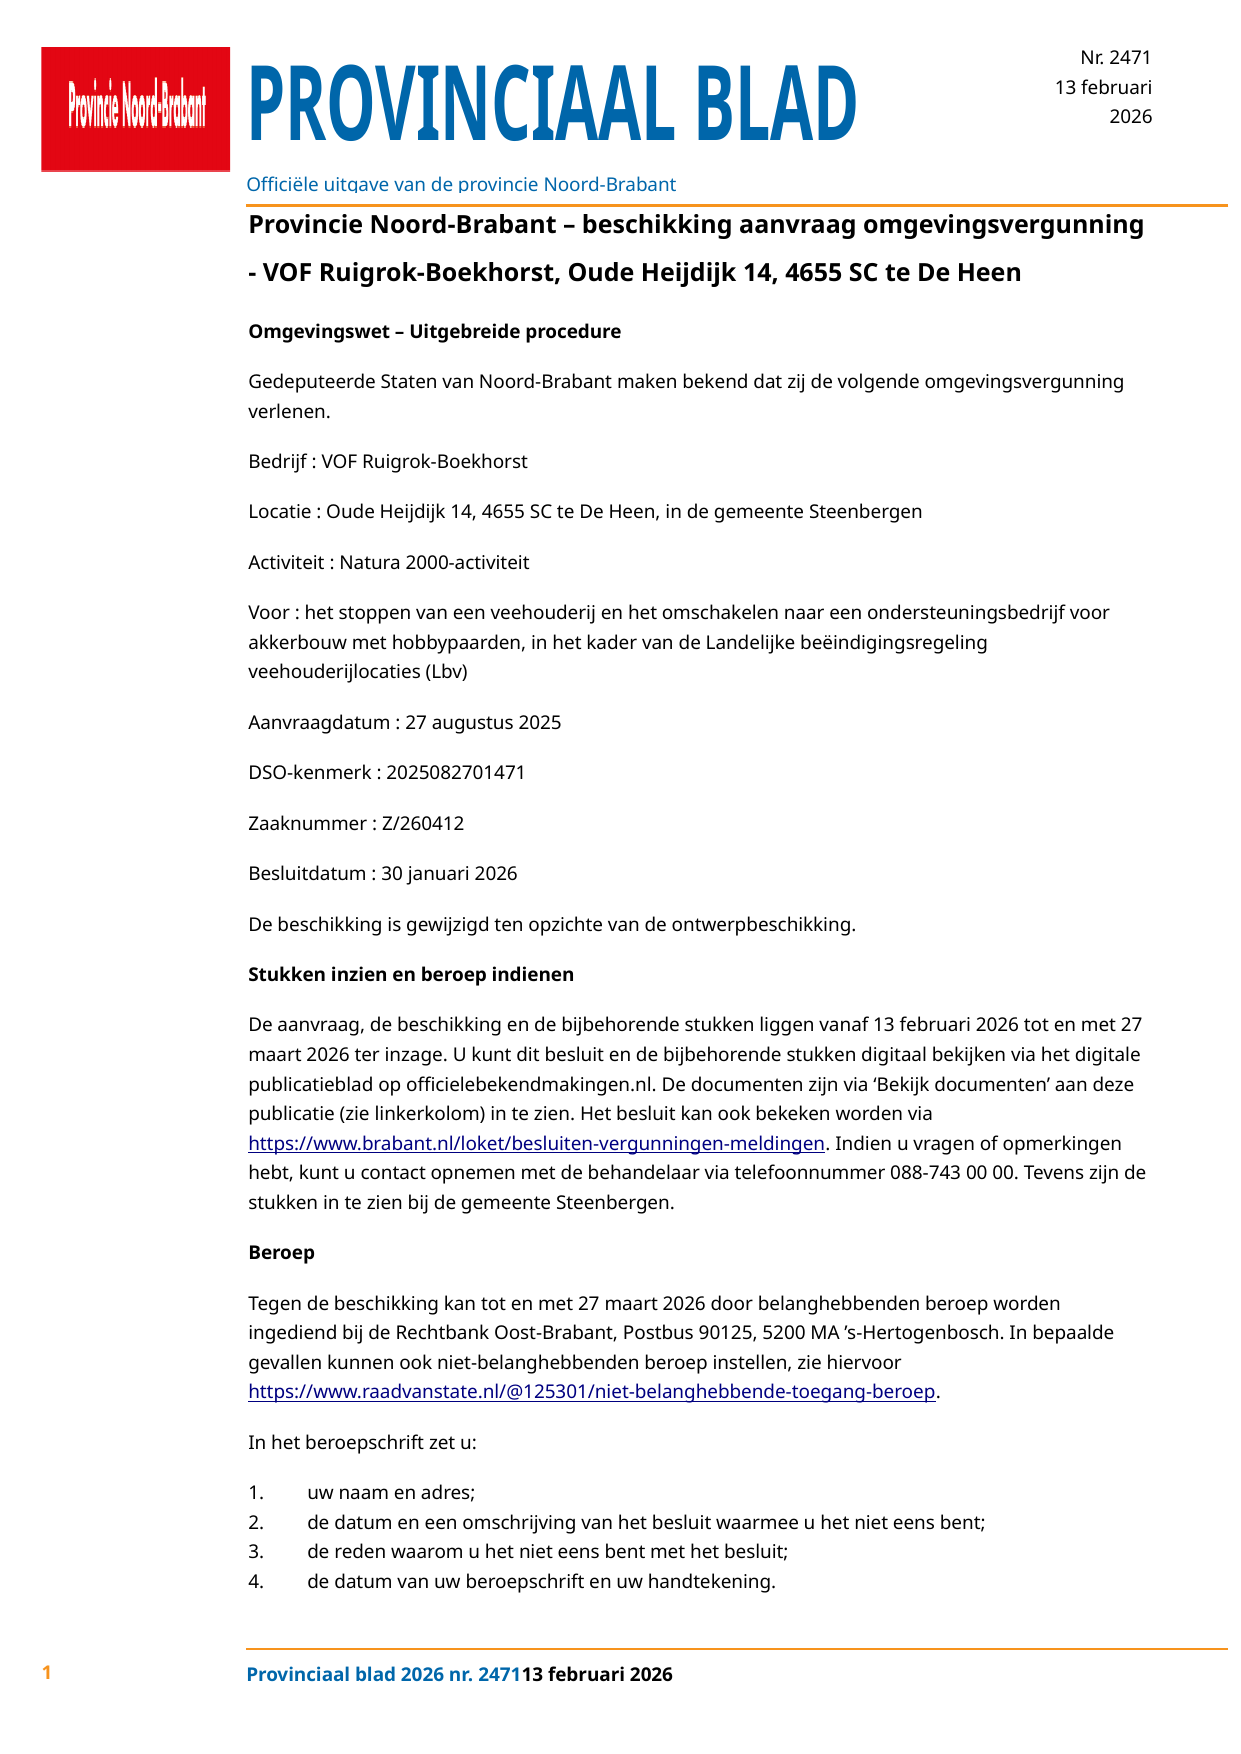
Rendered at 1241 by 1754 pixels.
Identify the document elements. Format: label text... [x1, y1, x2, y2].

text Aanvraagdatum : 27 augustus 2025 [248, 709, 1152, 735]
text Beroep [248, 1239, 1152, 1265]
text Activiteit : Natura 2000-activiteit [248, 549, 1152, 575]
list uw naam en adres; [248, 1479, 1152, 1505]
text De aanvraag, de beschikking en de bijbehorende stukken liggen vanaf 13 februari 2026 tot en met 27 maart 2026 ter inzage. U kunt dit besluit en de bijbehorende stukken digitaal bekijken via het digitale publicatieblad op officielebekendmakingen.nl. De documenten zijn via ‘Bekijk documenten’ aan deze publicatie (zie linkerkolom) in te zien. Het besluit kan ook bekeken worden via https://www.brabant.nl/loket/besluiten-vergunningen-meldingen. Indien u vragen of opmerkingen hebt, kunt u contact opnemen met de behandelaar via telefoonnummer 088-743 00 00. Tevens zijn de stukken in te zien bij de gemeente Steenbergen. [248, 1012, 1152, 1215]
text Locatie : Oude Heijdijk 14, 4655 SC te De Heen, in de gemeente Steenbergen [248, 499, 1152, 524]
text DSO-kenmerk : 2025082701471 [248, 759, 1152, 785]
picture [41, 47, 231, 172]
text Omgevingswet – Uitgebreide procedure [248, 318, 1152, 344]
text Besluitdatum : 30 januari 2026 [248, 860, 1152, 886]
list de reden waarom u het niet eens bent met het besluit; [248, 1539, 1152, 1564]
text Provincie Noord-Brabant – beschikking aanvraag omgevingsvergunning - VOF Ruigrok-Boekhorst, Oude Heijdijk 14, 4655 SC te De Heen [248, 207, 1152, 288]
text In het beroepschrift zet u: [248, 1429, 1152, 1455]
text Bedrijf : VOF Ruigrok-Boekhorst [248, 448, 1152, 474]
text De beschikking is gewijzigd ten opzichte van de ontwerpbeschikking. [248, 911, 1152, 937]
list de datum van uw beroepschrift en uw handtekening. [248, 1568, 1152, 1594]
text Zaaknummer : Z/260412 [248, 810, 1152, 836]
text Tegen de beschikking kan tot en met 27 maart 2026 door belanghebbenden beroep worden ingediend bij de Rechtbank Oost-Brabant, Postbus 90125, 5200 MA ’s-Hertogenbosch. In bepaalde gevallen kunnen ook niet-belanghebbenden beroep instellen, zie hiervoor https://www.raadvanstate.nl/@125301/niet-belanghebbende-toegang-beroep. [248, 1290, 1152, 1404]
text Gedeputeerde Staten van Noord-Brabant maken bekend dat zij de volgende omgevingsvergunning verlenen. [248, 368, 1152, 424]
text Voor : het stoppen van een veehouderij en het omschakelen naar een ondersteuningsbedrijf voor akkerbouw met hobbypaarden, in het kader van de Landelijke beëindigingsregeling veehouderijlocaties (Lbv) [248, 599, 1152, 684]
list de datum en een omschrijving van het besluit waarmee u het niet eens bent; [248, 1509, 1152, 1535]
text Stukken inzien en beroep indienen [248, 961, 1152, 987]
